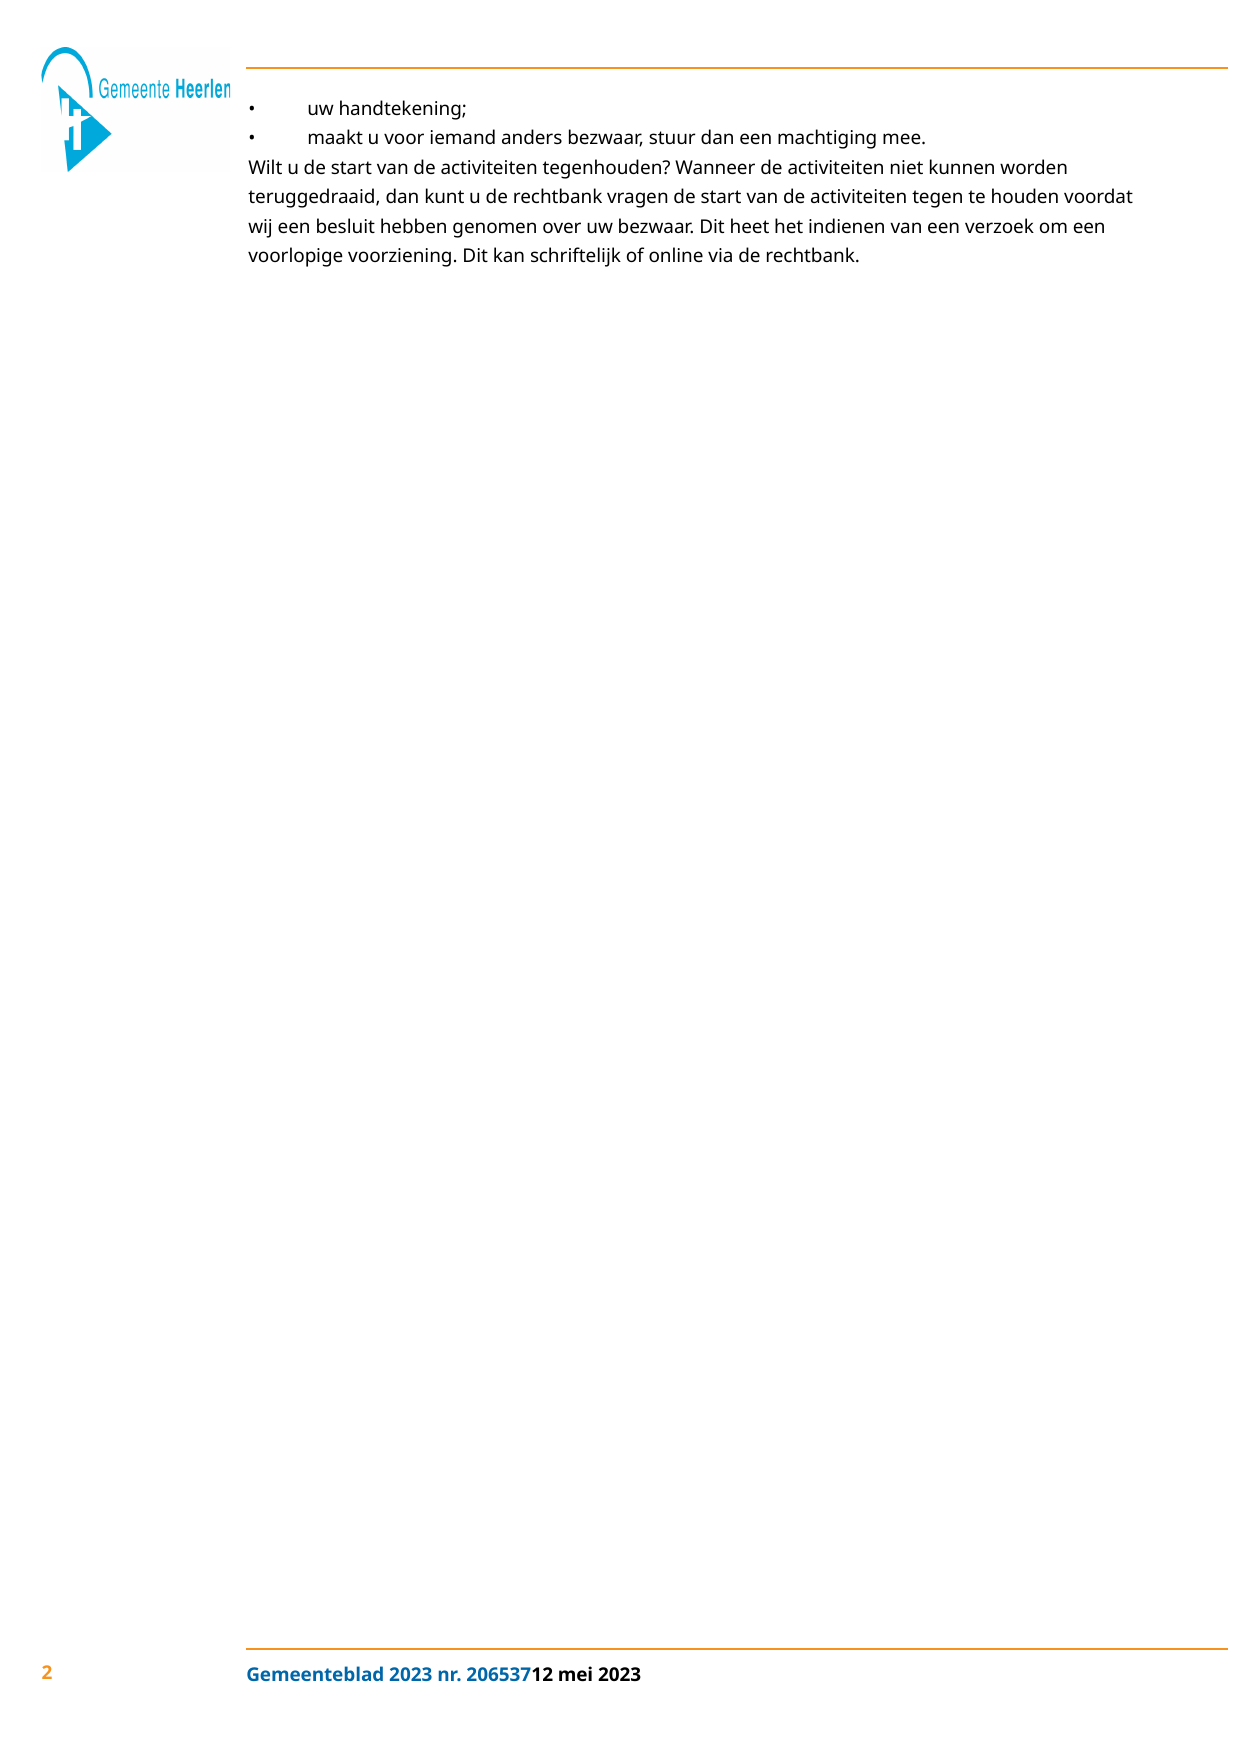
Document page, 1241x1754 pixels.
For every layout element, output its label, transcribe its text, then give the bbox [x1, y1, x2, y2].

picture [41, 47, 59, 70]
picture [41, 47, 231, 172]
text Wilt u de start van de activiteiten tegenhouden? Wanneer de activiteiten niet kunnen worden teruggedraaid, dan kunt u de rechtbank vragen de start van de activiteiten tegen te houden voordat wij een besluit hebben genomen over uw bezwaar. Dit heet het indienen van een verzoek om een voorlopige voorziening. Dit kan schriftelijk of online via de rechtbank. [248, 154, 1152, 268]
list maakt u voor iemand anders bezwaar, stuur dan een machtiging mee. [248, 124, 1152, 150]
list uw handtekening; [248, 95, 1152, 121]
